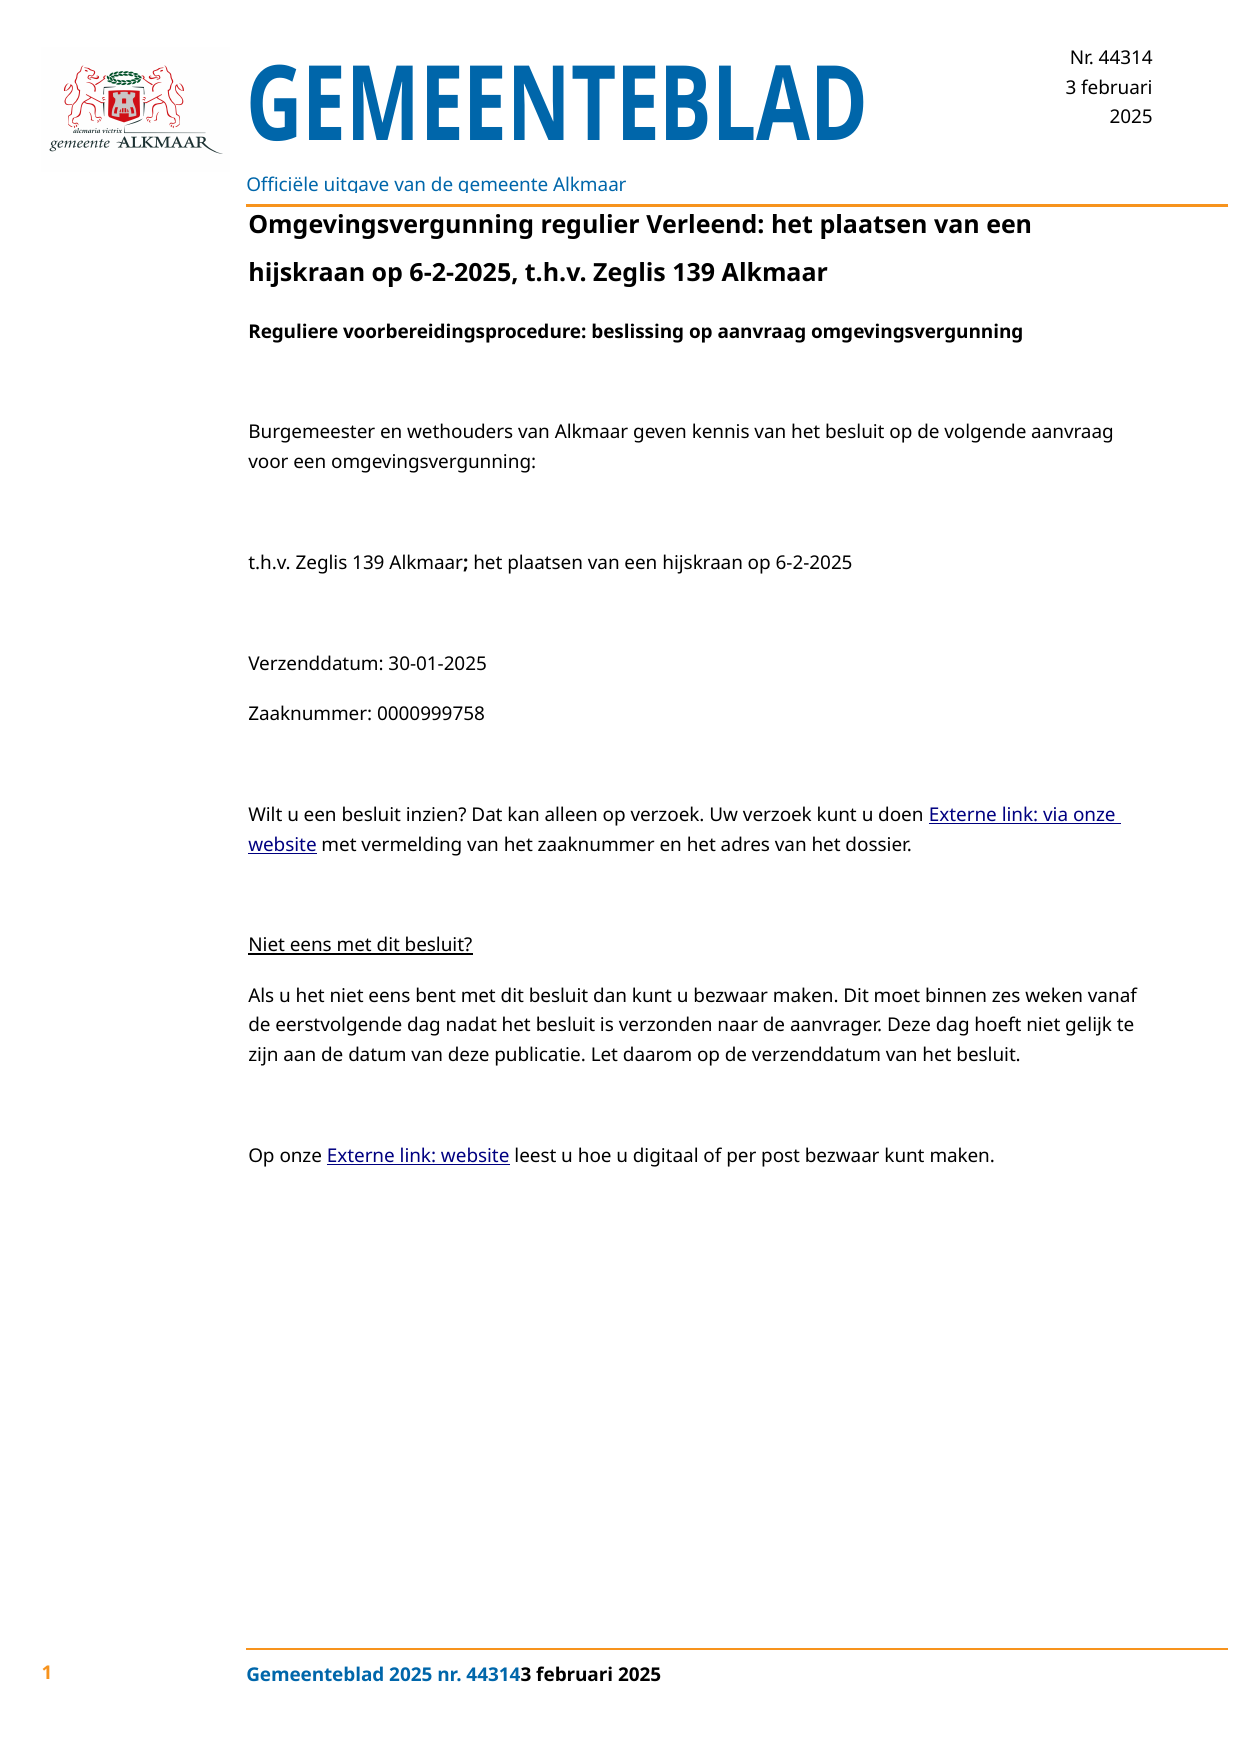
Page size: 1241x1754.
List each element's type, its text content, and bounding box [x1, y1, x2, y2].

text Omgevingsvergunning regulier Verleend: het plaatsen van een hijskraan op 6-2-2025, t.h.v. Zeglis 139 Alkmaar [248, 207, 1152, 288]
text t.h.v. Zeglis 139 Alkmaar; het plaatsen van een hijskraan op 6-2-2025 [248, 549, 1152, 575]
text Als u het niet eens bent met dit besluit dan kunt u bezwaar maken. Dit moet binnen zes weken vanaf de eerstvolgende dag nadat het besluit is verzonden naar de aanvrager. Deze dag hoeft niet gelijk te zijn aan de datum van deze publicatie. Let daarom op de verzenddatum van het besluit. [248, 982, 1152, 1067]
picture [41, 47, 231, 172]
text Niet eens met dit besluit? [248, 932, 1152, 957]
text Burgemeester en wethouders van Alkmaar geven kennis van het besluit op de volgende aanvraag voor een omgevingsvergunning: [248, 419, 1152, 474]
text Wilt u een besluit inzien? Dat kan alleen op verzoek. Uw verzoek kunt u doen Externe link: via onze website met vermelding van het zaaknummer en het adres van het dossier. [248, 801, 1152, 857]
text Zaaknummer: 0000999758 [248, 700, 1152, 726]
text Reguliere voorbereidingsprocedure: beslissing op aanvraag omgevingsvergunning [248, 318, 1152, 344]
text Op onze Externe link: website leest u hoe u digitaal of per post bezwaar kunt maken. [248, 1142, 1152, 1168]
text Verzenddatum: 30-01-2025 [248, 650, 1152, 676]
